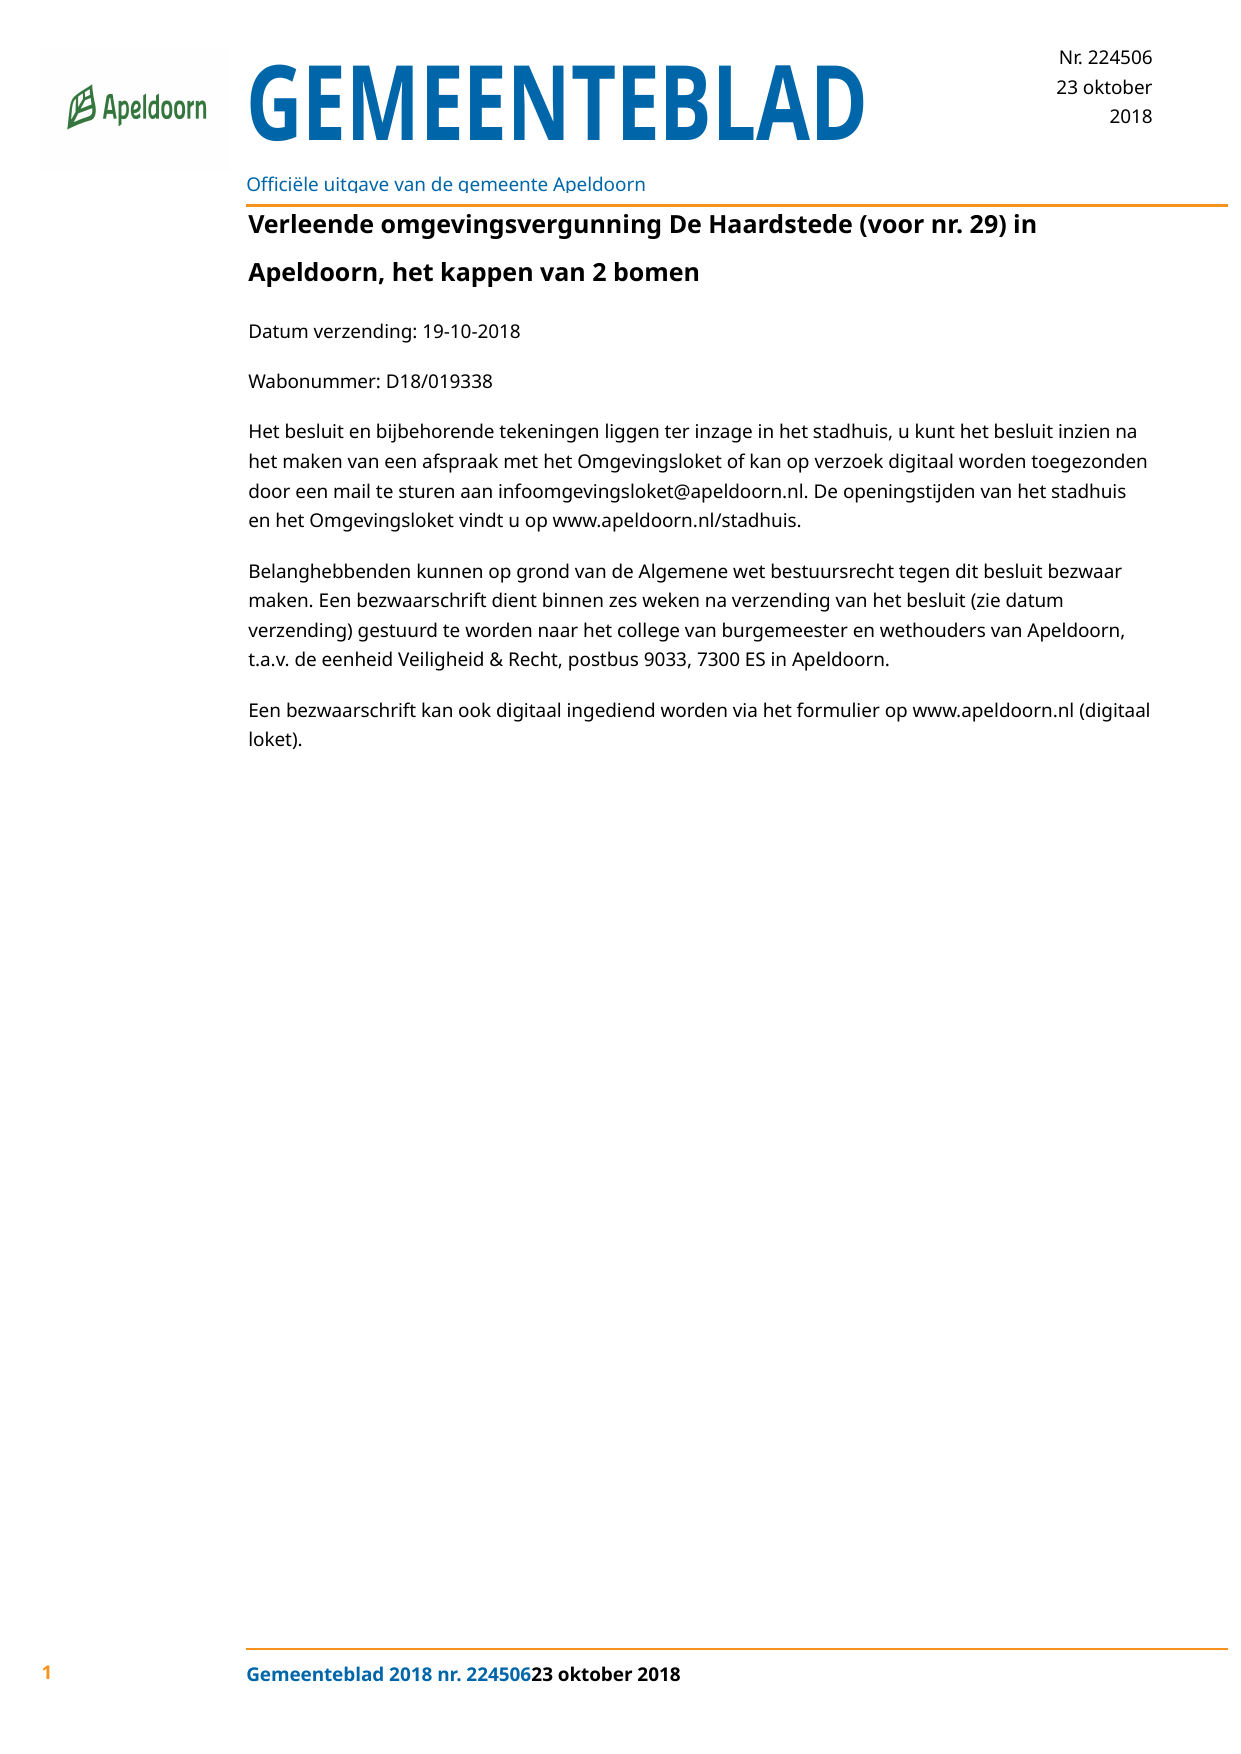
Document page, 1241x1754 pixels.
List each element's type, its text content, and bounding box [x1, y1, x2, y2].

text Een bezwaarschrift kan ook digitaal ingediend worden via het formulier op www.apeldoorn.nl (digitaal loket). [248, 697, 1152, 752]
text Belanghebbenden kunnen op grond van de Algemene wet bestuursrecht tegen dit besluit bezwaar maken. Een bezwaarschrift dient binnen zes weken na verzending van het besluit (zie datum verzending) gestuurd te worden naar het college van burgemeester en wethouders van Apeldoorn, t.a.v. de eenheid Veiligheid & Recht, postbus 9033, 7300 ES in Apeldoorn. [248, 558, 1152, 672]
text Het besluit en bijbehorende tekeningen liggen ter inzage in het stadhuis, u kunt het besluit inzien na het maken van een afspraak met het Omgevingsloket of kan op verzoek digitaal worden toegezonden door een mail te sturen aan infoomgevingsloket@apeldoorn.nl. De openingstijden van het stadhuis en het Omgevingsloket vindt u op www.apeldoorn.nl/stadhuis. [248, 419, 1152, 533]
text Verleende omgevingsvergunning De Haardstede (voor nr. 29) in Apeldoorn, het kappen van 2 bomen [248, 207, 1152, 288]
picture [41, 47, 231, 172]
text Wabonummer: D18/019338 [248, 368, 1152, 394]
text Datum verzending: 19-10-2018 [248, 318, 1152, 344]
